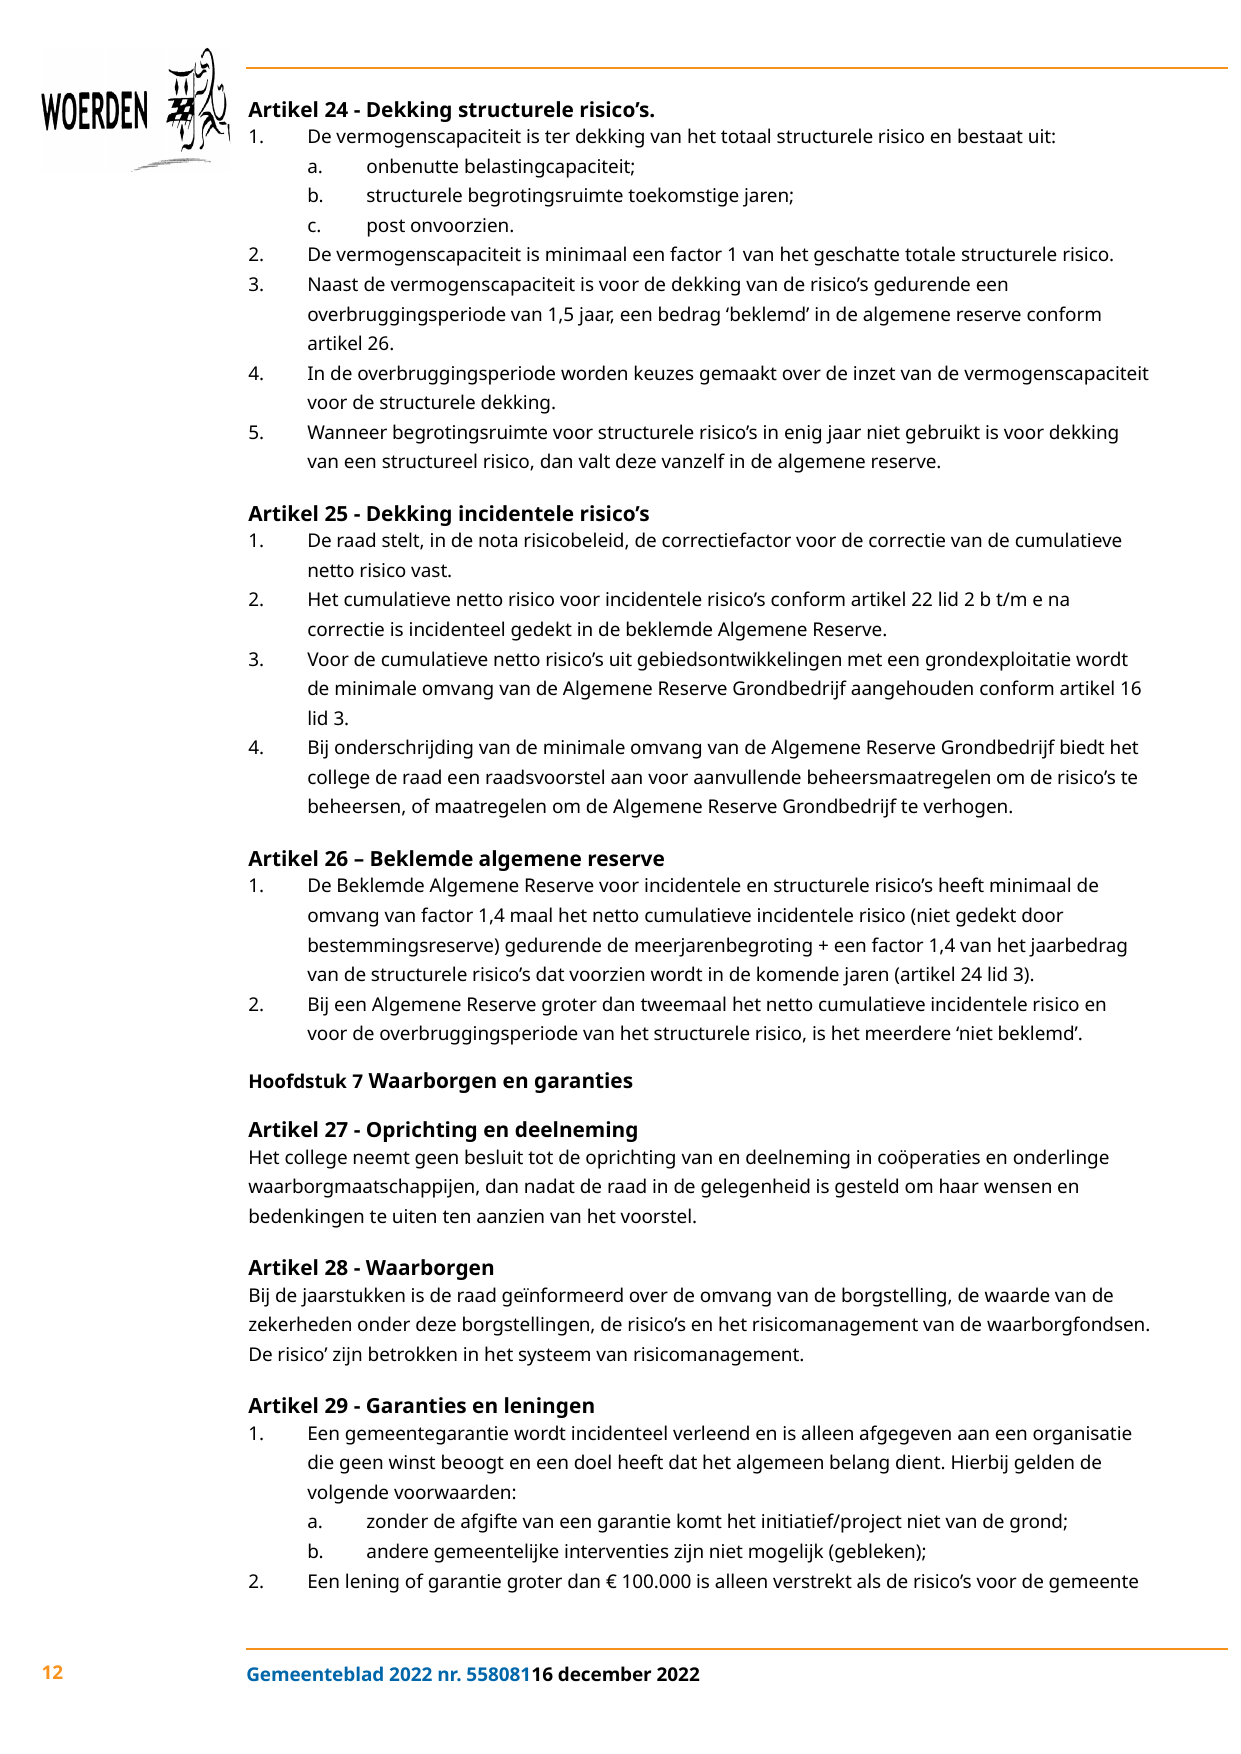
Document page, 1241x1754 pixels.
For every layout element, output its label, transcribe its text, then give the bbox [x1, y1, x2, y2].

list Naast de vermogenscapaciteit is voor de dekking van de risico’s gedurende een overbruggingsperiode van 1,5 jaar, een bedrag ‘beklemd’ in de algemene reserve conform artikel 26. [248, 271, 1152, 356]
text Bij de jaarstukken is de raad geïnformeerd over de omvang van de borgstelling, de waarde van de zekerheden onder deze borgstellingen, de risico’s en het risicomanagement van de waarborgfondsen. De risico’ zijn betrokken in het systeem van risicomanagement. [248, 1282, 1152, 1367]
list Een lening of garantie groter dan € 100.000 is alleen verstrekt als de risico’s voor de gemeente [248, 1568, 1152, 1593]
text Het college neemt geen besluit tot de oprichting van en deelneming in coöperaties en onderlinge waarborgmaatschappijen, dan nadat de raad in de gelegenheid is gesteld om haar wensen en bedenkingen te uiten ten aanzien van het voorstel. [248, 1144, 1152, 1229]
list structurele begrotingsruimte toekomstige jaren; [307, 182, 1152, 208]
list Voor de cumulatieve netto risico’s uit gebiedsontwikkelingen met een grondexploitatie wordt de minimale omvang van de Algemene Reserve Grondbedrijf aangehouden conform artikel 16 lid 3. [248, 646, 1152, 731]
list De raad stelt, in de nota risicobeleid, de correctiefactor voor de correctie van de cumulatieve netto risico vast. [248, 527, 1152, 583]
list De vermogenscapaciteit is ter dekking van het totaal structurele risico en bestaat uit: [248, 123, 1152, 149]
text Artikel 25 - Dekking incidentele risico’s [248, 499, 1152, 527]
picture [41, 47, 231, 172]
list De vermogenscapaciteit is minimaal een factor 1 van het geschatte totale structurele risico. [248, 242, 1152, 267]
list In de overbruggingsperiode worden keuzes gemaakt over de inzet van de vermogenscapaciteit voor de structurele dekking. [248, 360, 1152, 415]
list post onvoorzien. [307, 212, 1152, 238]
text Artikel 28 - Waarborgen [248, 1253, 1152, 1282]
text Artikel 29 - Garanties en leningen [248, 1391, 1152, 1420]
list Wanneer begrotingsruimte voor structurele risico’s in enig jaar niet gebruikt is voor dekking van een structureel risico, dan valt deze vanzelf in de algemene reserve. [248, 419, 1152, 474]
list zonder de afgifte van een garantie komt het initiatief/project niet van de grond; [307, 1509, 1152, 1534]
text Artikel 27 - Oprichting en deelneming [248, 1115, 1152, 1144]
list Bij onderschrijding van de minimale omvang van de Algemene Reserve Grondbedrijf biedt het college de raad een raadsvoorstel aan voor aanvullende beheersmaatregelen om de risico’s te beheersen, of maatregelen om de Algemene Reserve Grondbedrijf te verhogen. [248, 734, 1152, 819]
list De Beklemde Algemene Reserve voor incidentele en structurele risico’s heeft minimaal de omvang van factor 1,4 maal het netto cumulatieve incidentele risico (niet gedekt door bestemmingsreserve) gedurende de meerjarenbegroting + een factor 1,4 van het jaarbedrag van de structurele risico’s dat voorzien wordt in de komende jaren (artikel 24 lid 3). [248, 873, 1152, 987]
list onbenutte belastingcapaciteit; [307, 153, 1152, 178]
list andere gemeentelijke interventies zijn niet mogelijk (gebleken); [307, 1538, 1152, 1564]
text Hoofdstuk 7 Waarborgen en garanties [248, 1066, 1152, 1094]
list Het cumulatieve netto risico voor incidentele risico’s conform artikel 22 lid 2 b t/m e na correctie is incidenteel gedekt in de beklemde Algemene Reserve. [248, 587, 1152, 642]
text Artikel 26 – Beklemde algemene reserve [248, 844, 1152, 873]
text Artikel 24 - Dekking structurele risico’s. [248, 95, 1152, 123]
list Een gemeentegarantie wordt incidenteel verleend en is alleen afgegeven aan een organisatie die geen winst beoogt en een doel heeft dat het algemeen belang dient. Hierbij gelden de volgende voorwaarden: [248, 1420, 1152, 1505]
list Bij een Algemene Reserve groter dan tweemaal het netto cumulatieve incidentele risico en voor de overbruggingsperiode van het structurele risico, is het meerdere ‘niet beklemd’. [248, 991, 1152, 1046]
